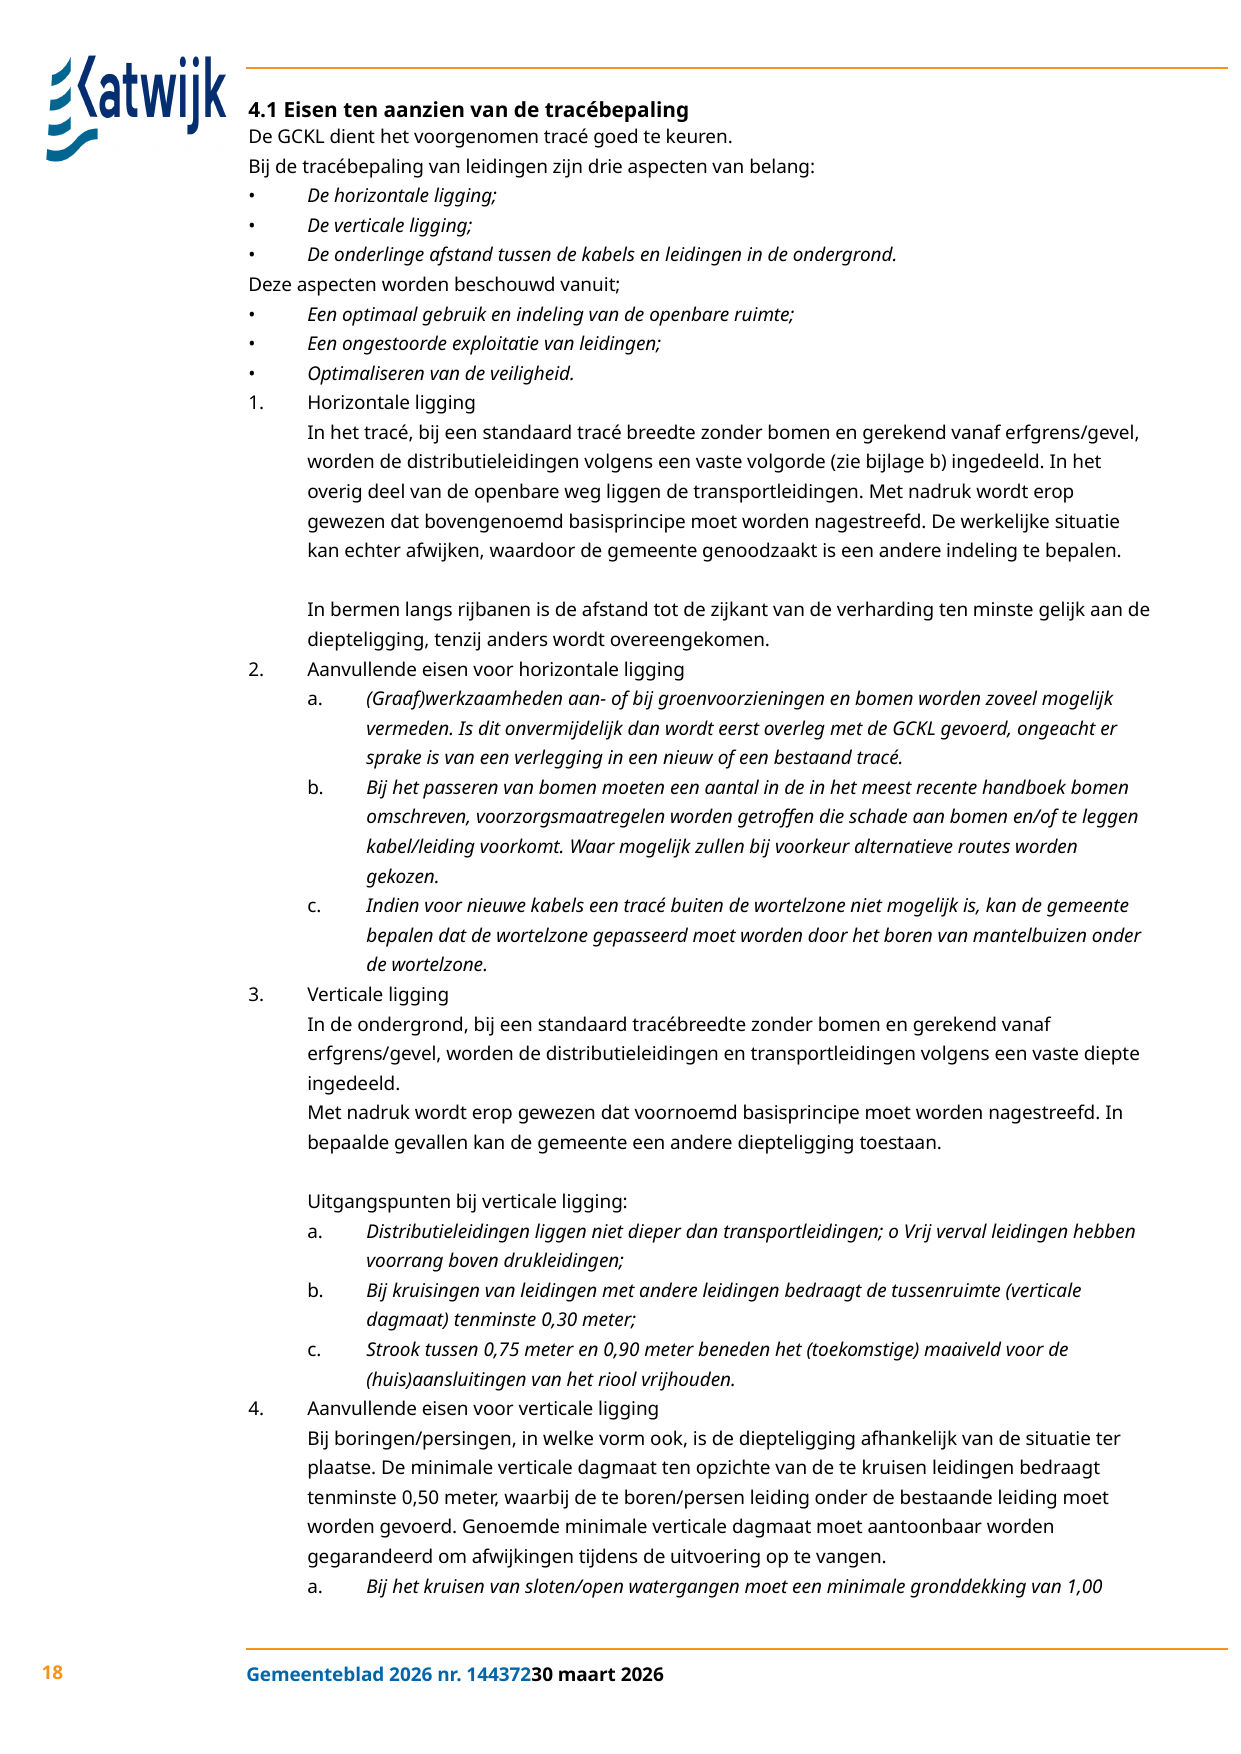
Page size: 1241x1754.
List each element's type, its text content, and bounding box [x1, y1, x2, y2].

list Uitgangspunten bij verticale ligging: [248, 1188, 1152, 1214]
list In het tracé, bij een standaard tracé breedte zonder bomen en gerekend vanaf erfgrens/gevel, worden de distributieleidingen volgens een vaste volgorde (zie bijlage b) ingedeeld. In het overig deel van de openbare weg liggen de transportleidingen. Met nadruk wordt erop gewezen dat bovengenoemd basisprincipe moet worden nagestreefd. De werkelijke situatie kan echter afwijken, waardoor de gemeente genoodzaakt is een andere indeling te bepalen. [248, 419, 1152, 563]
text Bij de tracébepaling van leidingen zijn drie aspecten van belang: [248, 153, 1152, 178]
list Horizontale ligging [248, 389, 1152, 415]
list Optimaliseren van de veiligheid. [248, 360, 1152, 386]
list Distributieleidingen liggen niet dieper dan transportleidingen; o Vrij verval leidingen hebben voorrang boven drukleidingen; [307, 1218, 1152, 1273]
list (Graaf)werkzaamheden aan- of bij groenvoorzieningen en bomen worden zoveel mogelijk vermeden. Is dit onvermijdelijk dan wordt eerst overleg met de GCKL gevoerd, ongeacht er sprake is van een verlegging in een nieuw of een bestaand tracé. [307, 685, 1152, 770]
list In de ondergrond, bij een standaard tracébreedte zonder bomen en gerekend vanaf erfgrens/gevel, worden de distributieleidingen en transportleidingen volgens een vaste diepte ingedeeld. [248, 1011, 1152, 1096]
list Een ongestoorde exploitatie van leidingen; [248, 330, 1152, 356]
list In bermen langs rijbanen is de afstand tot de zijkant van de verharding ten minste gelijk aan de diepteligging, tenzij anders wordt overeengekomen. [248, 597, 1152, 652]
list Bij kruisingen van leidingen met andere leidingen bedraagt de tussenruimte (verticale dagmaat) tenminste 0,30 meter; [307, 1277, 1152, 1332]
list Een optimaal gebruik en indeling van de openbare ruimte; [248, 301, 1152, 326]
list Strook tussen 0,75 meter en 0,90 meter beneden het (toekomstige) maaiveld voor de (huis)aansluitingen van het riool vrijhouden. [307, 1336, 1152, 1391]
text Deze aspecten worden beschouwd vanuit; [248, 271, 1152, 297]
list Met nadruk wordt erop gewezen dat voornoemd basisprincipe moet worden nagestreefd. In bepaalde gevallen kan de gemeente een andere diepteligging toestaan. [248, 1099, 1152, 1155]
list Aanvullende eisen voor verticale ligging [248, 1395, 1152, 1421]
list Verticale ligging [248, 981, 1152, 1007]
list De onderlinge afstand tussen de kabels en leidingen in de ondergrond. [248, 242, 1152, 267]
list De horizontale ligging; [248, 182, 1152, 208]
list De verticale ligging; [248, 212, 1152, 238]
list Bij boringen/persingen, in welke vorm ook, is de diepteligging afhankelijk van de situatie ter plaatse. De minimale verticale dagmaat ten opzichte van de te kruisen leidingen bedraagt tenminste 0,50 meter, waarbij de te boren/persen leiding onder de bestaande leiding moet worden gevoerd. Genoemde minimale verticale dagmaat moet aantoonbaar worden gegarandeerd om afwijkingen tijdens de uitvoering op te vangen. [248, 1425, 1152, 1569]
list Bij het kruisen van sloten/open watergangen moet een minimale gronddekking van 1,00 [307, 1573, 1152, 1598]
list Aanvullende eisen voor horizontale ligging [248, 656, 1152, 681]
picture [41, 47, 231, 172]
list Indien voor nieuwe kabels een tracé buiten de wortelzone niet mogelijk is, kan de gemeente bepalen dat de wortelzone gepasseerd moet worden door het boren van mantelbuizen onder de wortelzone. [307, 892, 1152, 977]
list Bij het passeren van bomen moeten een aantal in de in het meest recente handboek bomen omschreven, voorzorgsmaatregelen worden getroffen die schade aan bomen en/of te leggen kabel/leiding voorkomt. Waar mogelijk zullen bij voorkeur alternatieve routes worden gekozen. [307, 774, 1152, 888]
text 4.1 Eisen ten aanzien van de tracébepaling [248, 95, 1152, 123]
text De GCKL dient het voorgenomen tracé goed te keuren. [248, 123, 1152, 149]
